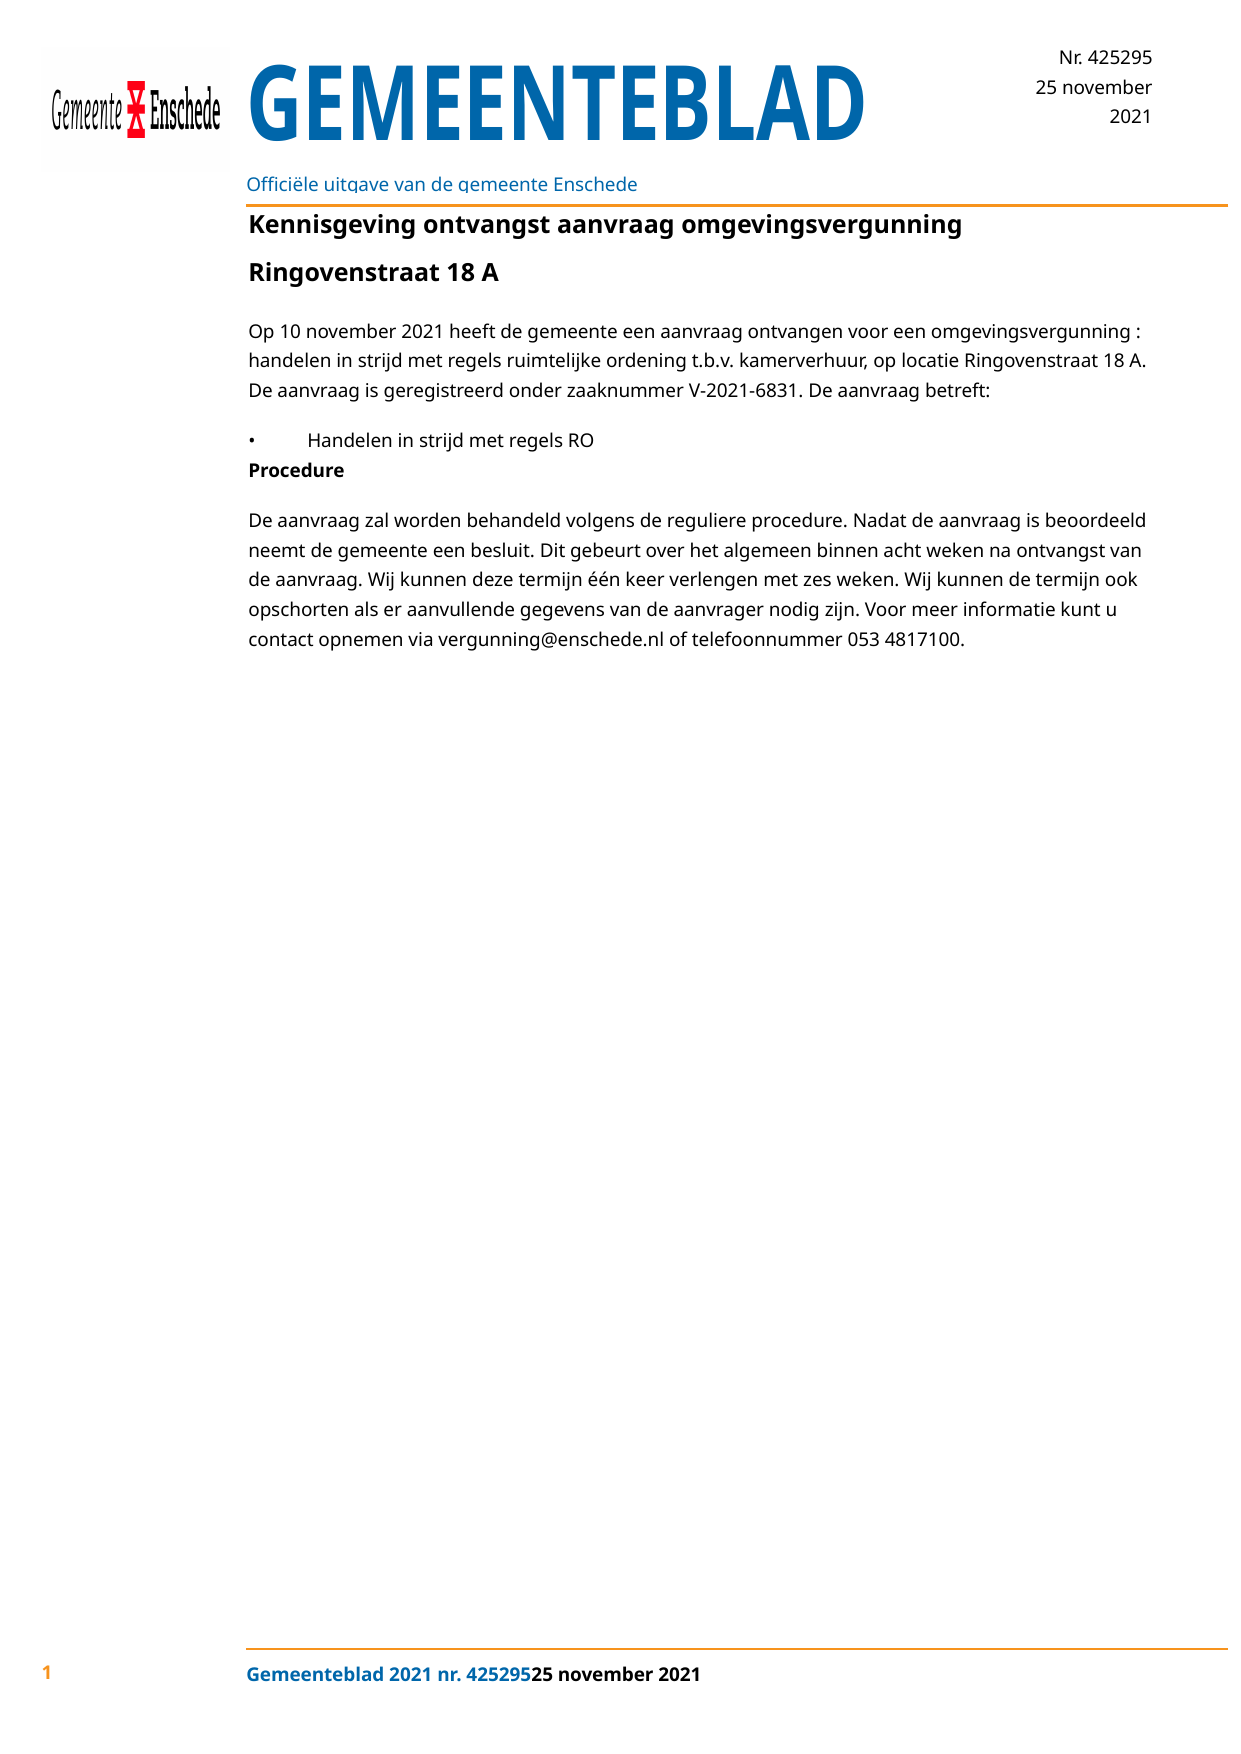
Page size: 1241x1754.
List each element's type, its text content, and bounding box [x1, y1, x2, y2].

text Op 10 november 2021 heeft de gemeente een aanvraag ontvangen voor een omgevingsvergunning : handelen in strijd met regels ruimtelijke ordening t.b.v. kamerverhuur, op locatie Ringovenstraat 18 A. De aanvraag is geregistreerd onder zaaknummer V-2021-6831. De aanvraag betreft: [248, 318, 1152, 403]
picture [41, 47, 231, 172]
list Handelen in strijd met regels RO [248, 427, 1152, 453]
text Kennisgeving ontvangst aanvraag omgevingsvergunning Ringovenstraat 18 A [248, 207, 1152, 288]
text De aanvraag zal worden behandeld volgens de reguliere procedure. Nadat de aanvraag is beoordeeld neemt de gemeente een besluit. Dit gebeurt over het algemeen binnen acht weken na ontvangst van de aanvraag. Wij kunnen deze termijn één keer verlengen met zes weken. Wij kunnen de termijn ook opschorten als er aanvullende gegevens van de aanvrager nodig zijn. Voor meer informatie kunt u contact opnemen via vergunning@enschede.nl of telefoonnummer 053 4817100. [248, 507, 1152, 652]
text Procedure [248, 457, 1152, 483]
